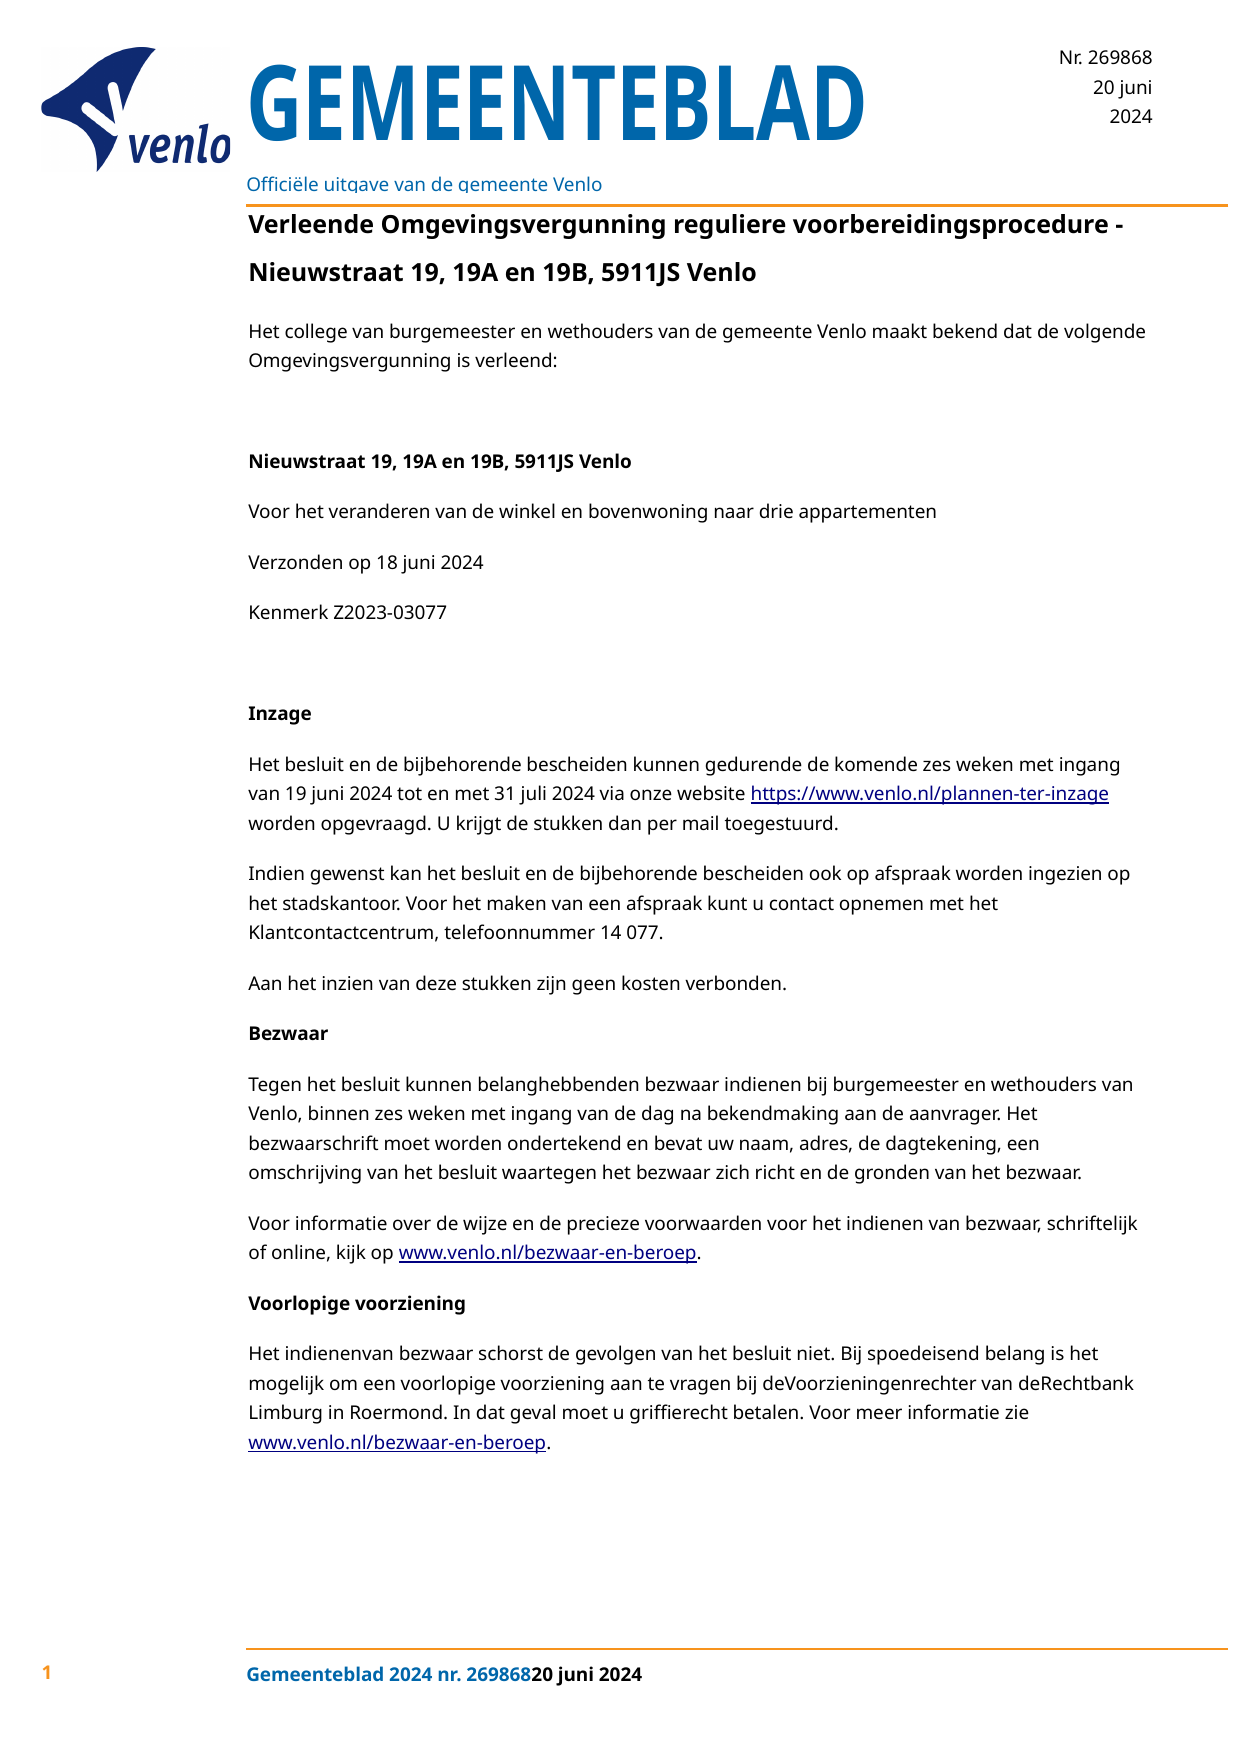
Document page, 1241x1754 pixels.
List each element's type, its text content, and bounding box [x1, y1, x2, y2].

picture [41, 47, 231, 172]
text Kenmerk Z2023-03077 [248, 599, 1152, 625]
text Voor het veranderen van de winkel en bovenwoning naar drie appartementen [248, 499, 1152, 524]
text Het indienenvan bezwaar schorst de gevolgen van het besluit niet. Bij spoedeisend belang is het mogelijk om een voorlopige voorziening aan te vragen bij deVoorzieningenrechter van deRechtbank Limburg in Roermond. In dat geval moet u griffierecht betalen. Voor meer informatie zie www.venlo.nl/bezwaar-en-beroep. [248, 1340, 1152, 1455]
text Aan het inzien van deze stukken zijn geen kosten verbonden. [248, 970, 1152, 996]
text Voorlopige voorziening [248, 1290, 1152, 1316]
text Het besluit en de bijbehorende bescheiden kunnen gedurende de komende zes weken met ingang van 19 juni 2024 tot en met 31 juli 2024 via onze website https://www.venlo.nl/plannen-ter-inzage worden opgevraagd. U krijgt de stukken dan per mail toegestuurd. [248, 751, 1152, 836]
text Tegen het besluit kunnen belanghebbenden bezwaar indienen bij burgemeester en wethouders van Venlo, binnen zes weken met ingang van de dag na bekendmaking aan de aanvrager. Het bezwaarschrift moet worden ondertekend en bevat uw naam, adres, de dagtekening, een omschrijving van het besluit waartegen het bezwaar zich richt en de gronden van het bezwaar. [248, 1071, 1152, 1185]
text Verleende Omgevingsvergunning reguliere voorbereidingsprocedure - Nieuwstraat 19, 19A en 19B, 5911JS Venlo [248, 207, 1152, 288]
text Bezwaar [248, 1020, 1152, 1046]
text Inzage [248, 700, 1152, 726]
text Verzonden op 18 juni 2024 [248, 549, 1152, 575]
text Voor informatie over de wijze en de precieze voorwaarden voor het indienen van bezwaar, schriftelijk of online, kijk op www.venlo.nl/bezwaar-en-beroep. [248, 1210, 1152, 1265]
text Indien gewenst kan het besluit en de bijbehorende bescheiden ook op afspraak worden ingezien op het stadskantoor. Voor het maken van een afspraak kunt u contact opnemen met het Klantcontactcentrum, telefoonnummer 14 077. [248, 860, 1152, 945]
text Het college van burgemeester en wethouders van de gemeente Venlo maakt bekend dat de volgende Omgevingsvergunning is verleend: [248, 318, 1152, 373]
text Nieuwstraat 19, 19A en 19B, 5911JS Venlo [248, 448, 1152, 474]
